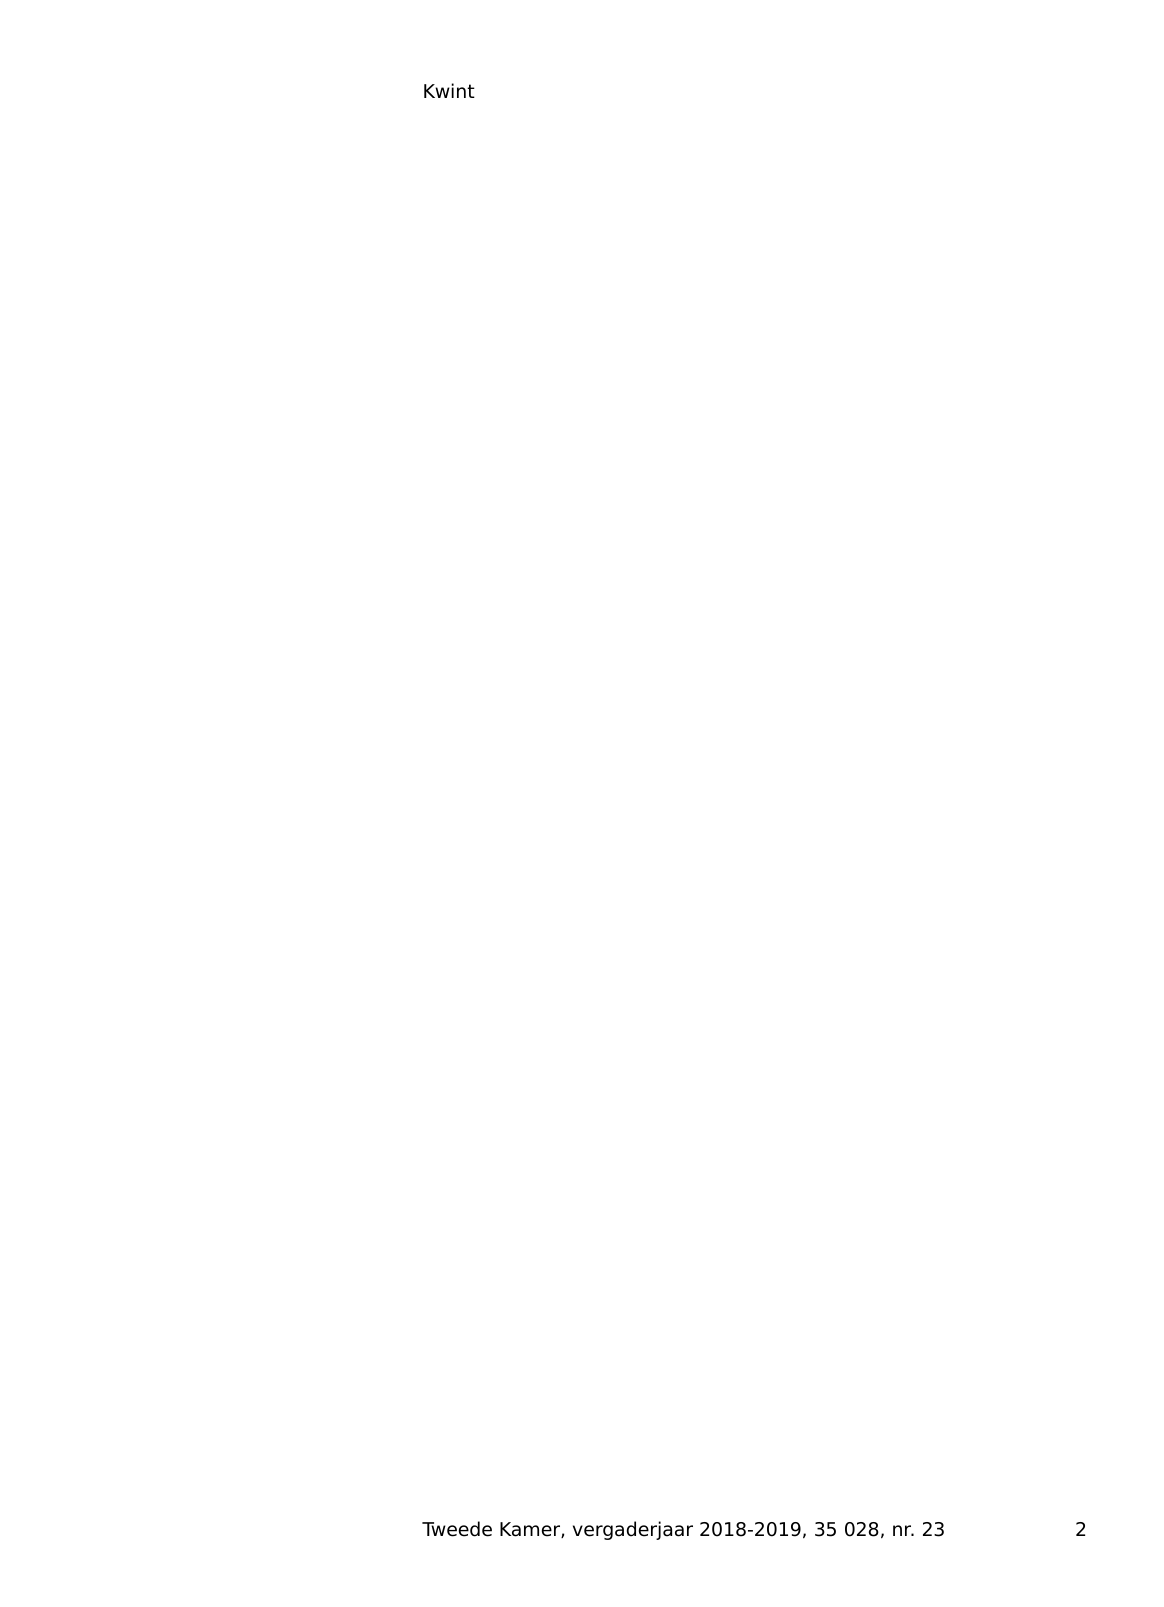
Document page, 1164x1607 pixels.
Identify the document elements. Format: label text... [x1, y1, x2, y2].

text Kwint [422, 59, 1087, 103]
